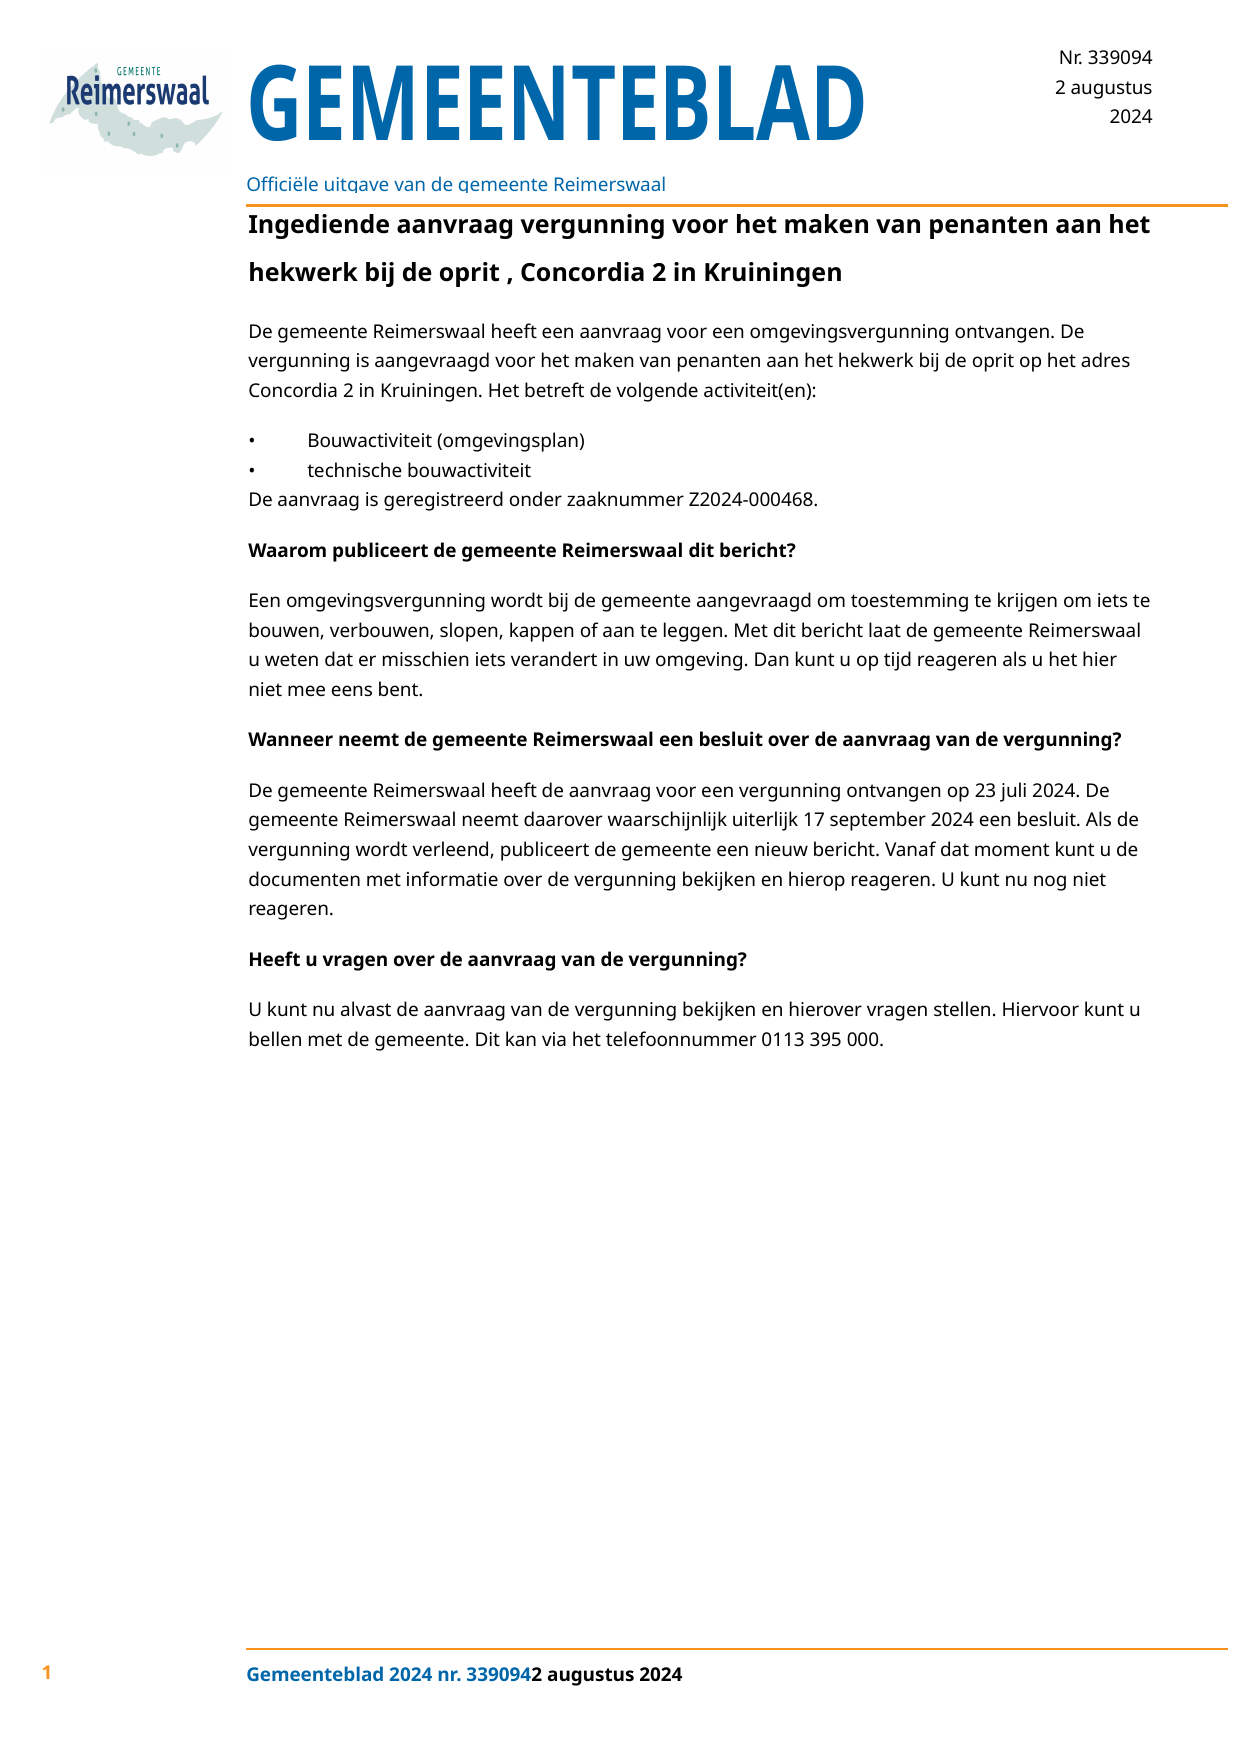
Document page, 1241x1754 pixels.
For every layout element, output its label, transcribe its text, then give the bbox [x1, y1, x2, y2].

list Bouwactiviteit (omgevingsplan) [248, 427, 1152, 453]
text De gemeente Reimerswaal heeft de aanvraag voor een vergunning ontvangen op 23 juli 2024. De gemeente Reimerswaal neemt daarover waarschijnlijk uiterlijk 17 september 2024 een besluit. Als de vergunning wordt verleend, publiceert de gemeente een nieuw bericht. Vanaf dat moment kunt u de documenten met informatie over de vergunning bekijken en hierop reageren. U kunt nu nog niet reageren. [248, 777, 1152, 921]
text Een omgevingsvergunning wordt bij de gemeente aangevraagd om toestemming te krijgen om iets te bouwen, verbouwen, slopen, kappen of aan te leggen. Met dit bericht laat de gemeente Reimerswaal u weten dat er misschien iets verandert in uw omgeving. Dan kunt u op tijd reageren als u het hier niet mee eens bent. [248, 587, 1152, 702]
picture [41, 47, 231, 172]
text De gemeente Reimerswaal heeft een aanvraag voor een omgevingsvergunning ontvangen. De vergunning is aangevraagd voor het maken van penanten aan het hekwerk bij de oprit op het adres Concordia 2 in Kruiningen. Het betreft de volgende activiteit(en): [248, 318, 1152, 403]
text Ingediende aanvraag vergunning voor het maken van penanten aan het hekwerk bij de oprit , Concordia 2 in Kruiningen [248, 207, 1152, 288]
text De aanvraag is geregistreerd onder zaaknummer Z2024-000468. [248, 487, 1152, 512]
list technische bouwactiviteit [248, 457, 1152, 483]
text Wanneer neemt de gemeente Reimerswaal een besluit over de aanvraag van de vergunning? [248, 727, 1152, 752]
text Heeft u vragen over de aanvraag van de vergunning? [248, 946, 1152, 972]
text U kunt nu alvast de aanvraag van de vergunning bekijken en hierover vragen stellen. Hiervoor kunt u bellen met de gemeente. Dit kan via het telefoonnummer 0113 395 000. [248, 996, 1152, 1052]
text Waarom publiceert de gemeente Reimerswaal dit bericht? [248, 537, 1152, 563]
